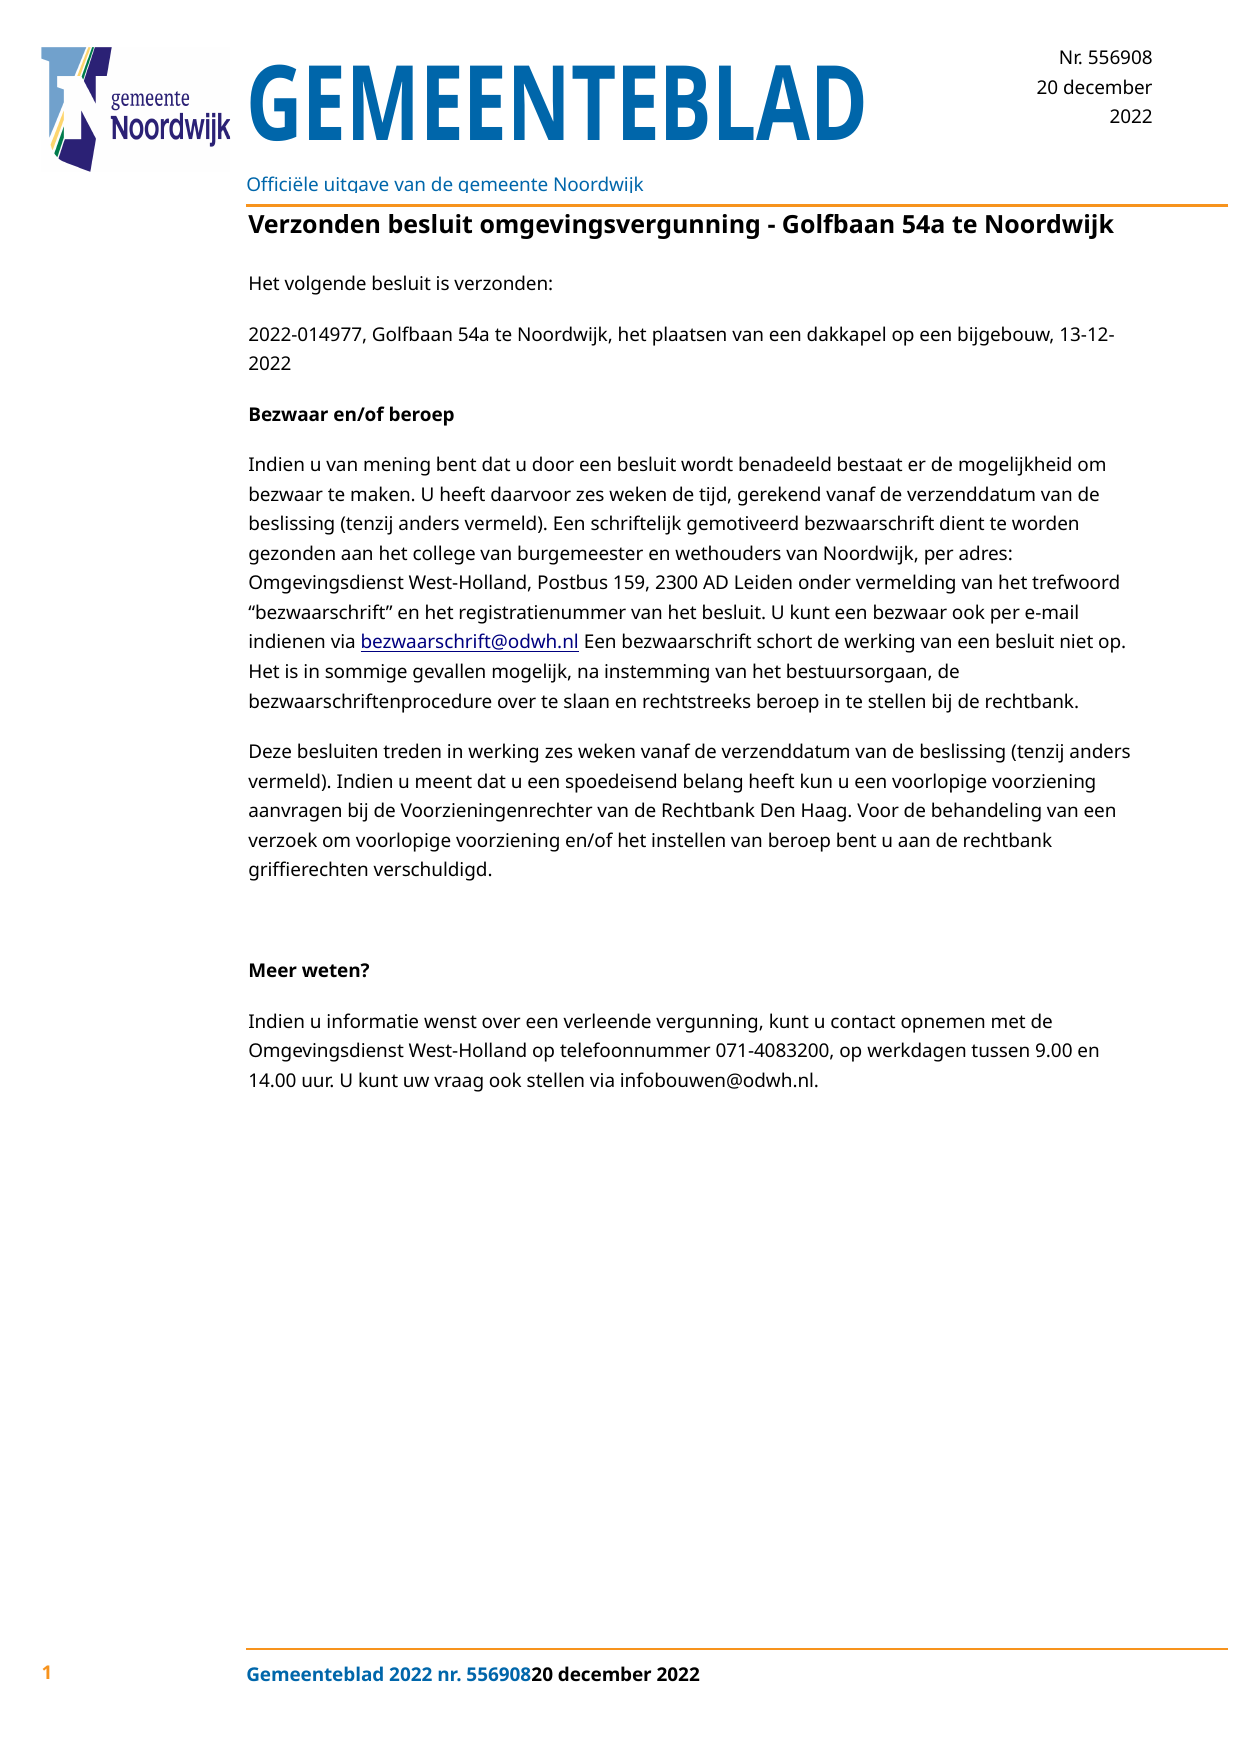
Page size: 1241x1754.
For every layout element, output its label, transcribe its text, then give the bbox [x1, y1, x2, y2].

text 2022-014977, Golfbaan 54a te Noordwijk, het plaatsen van een dakkapel op een bijgebouw, 13-12-2022 [248, 321, 1152, 376]
text Het volgende besluit is verzonden: [248, 270, 1152, 296]
text Indien u informatie wenst over een verleende vergunning, kunt u contact opnemen met de Omgevingsdienst West-Holland op telefoonnummer 071-4083200, op werkdagen tussen 9.00 en 14.00 uur. U kunt uw vraag ook stellen via infobouwen@odwh.nl. [248, 1008, 1152, 1093]
text Indien u van mening bent dat u door een besluit wordt benadeeld bestaat er de mogelijkheid om bezwaar te maken. U heeft daarvoor zes weken de tijd, gerekend vanaf de verzenddatum van de beslissing (tenzij anders vermeld). Een schriftelijk gemotiveerd bezwaarschrift dient te worden gezonden aan het college van burgemeester en wethouders van Noordwijk, per adres: Omgevingsdienst West-Holland, Postbus 159, 2300 AD Leiden onder vermelding van het trefwoord “bezwaarschrift” en het registratienummer van het besluit. U kunt een bezwaar ook per e-mail indienen via bezwaarschrift@odwh.nl Een bezwaarschrift schort de werking van een besluit niet op. Het is in sommige gevallen mogelijk, na instemming van het bestuursorgaan, de bezwaarschriftenprocedure over te slaan en rechtstreeks beroep in te stellen bij de rechtbank. [248, 451, 1152, 713]
text Bezwaar en/of beroep [248, 401, 1152, 426]
text Verzonden besluit omgevingsvergunning - Golfbaan 54a te Noordwijk [248, 207, 1152, 241]
text Meer weten? [248, 957, 1152, 983]
text Deze besluiten treden in werking zes weken vanaf de verzenddatum van de beslissing (tenzij anders vermeld). Indien u meent dat u een spoedeisend belang heeft kun u een voorlopige voorziening aanvragen bij de Voorzieningenrechter van de Rechtbank Den Haag. Voor de behandeling van een verzoek om voorlopige voorziening en/of het instellen van beroep bent u aan de rechtbank griffierechten verschuldigd. [248, 738, 1152, 882]
picture [41, 47, 231, 172]
